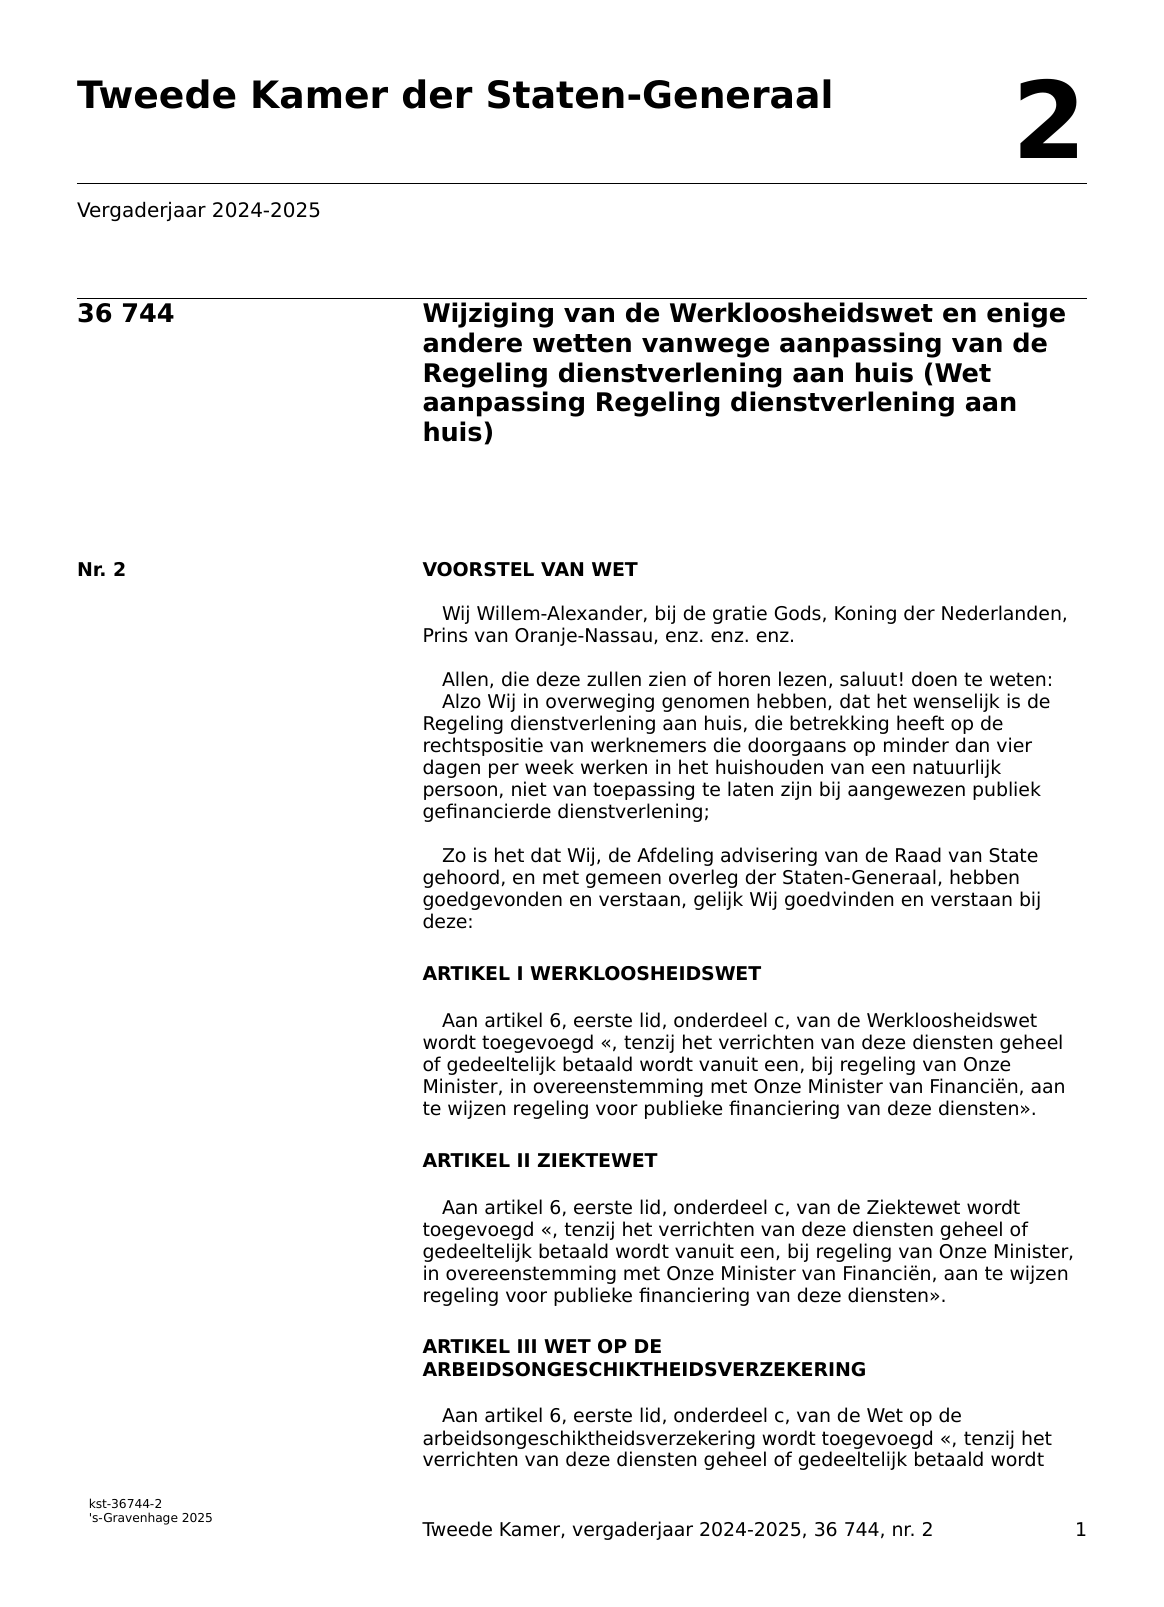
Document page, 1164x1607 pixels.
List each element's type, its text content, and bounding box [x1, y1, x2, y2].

text Alzo Wij in overweging genomen hebben, dat het wenselijk is de Regeling dienstverlening aan huis, die betrekking heeft op de rechtspositie van werknemers die doorgaans op minder dan vier dagen per week werken in het huishouden van een natuurlijk persoon, niet van toepassing te laten zijn bij aangewezen publiek gefinancierde dienstverlening; [422, 691, 1087, 823]
text Wij Willem-Alexander, bij de gratie Gods, Koning der Nederlanden, Prins van Oranje-Nassau, enz. enz. enz. [422, 603, 1087, 647]
table_header 2 [886, 59, 1087, 183]
text Aan artikel 6, eerste lid, onderdeel c, van de Ziektewet wordt toegevoegd «, tenzij het verrichten van deze diensten geheel of gedeeltelijk betaald wordt vanuit een, bij regeling van Onze Minister, in overeenstemming met Onze Minister van Financiën, aan te wijzen regeling voor publieke financiering van deze diensten». [422, 1197, 1087, 1306]
text kst-36744-2 [88, 1497, 323, 1511]
subtitle ARTIKEL III WET OP DE ARBEIDSONGESCHIKTHEIDSVERZEKERING [422, 1336, 1087, 1380]
text Aan artikel 6, eerste lid, onderdeel c, van de Werkloosheidswet wordt toegevoegd «, tenzij het verrichten van deze diensten geheel of gedeeltelijk betaald wordt vanuit een, bij regeling van Onze Minister, in overeenstemming met Onze Minister van Financiën, aan te wijzen regeling voor publieke financiering van deze diensten». [422, 1010, 1087, 1119]
text Zo is het dat Wij, de Afdeling advisering van de Raad van State gehoord, en met gemeen overleg der Staten-Generaal, hebben goedgevonden en verstaan, gelijk Wij goedvinden en verstaan bij deze: [422, 845, 1087, 933]
subtitle 36 744 Wijziging van de Werkloosheidswet en enige andere wetten vanwege aanpassing van de Regeling dienstverlening aan huis (Wet aanpassing Regeling dienstverlening aan huis) [77, 299, 1087, 447]
text 's-Gravenhage 2025 [88, 1511, 323, 1525]
subtitle Nr. 2 VOORSTEL VAN WET [77, 558, 1087, 580]
table_header Tweede Kamer der Staten-Generaal [77, 59, 886, 183]
subtitle ARTIKEL II ZIEKTEWET [422, 1149, 1087, 1172]
text Allen, die deze zullen zien of horen lezen, saluut! doen te weten: [422, 669, 1087, 691]
table_cell Vergaderjaar 2024-2025 [77, 184, 1087, 298]
text Aan artikel 6, eerste lid, onderdeel c, van de Wet op de arbeidsongeschiktheidsverzekering wordt toegevoegd «, tenzij het verrichten van deze diensten geheel of gedeeltelijk betaald wordt [422, 1405, 1087, 1471]
subtitle ARTIKEL I WERKLOOSHEIDSWET [422, 963, 1087, 985]
